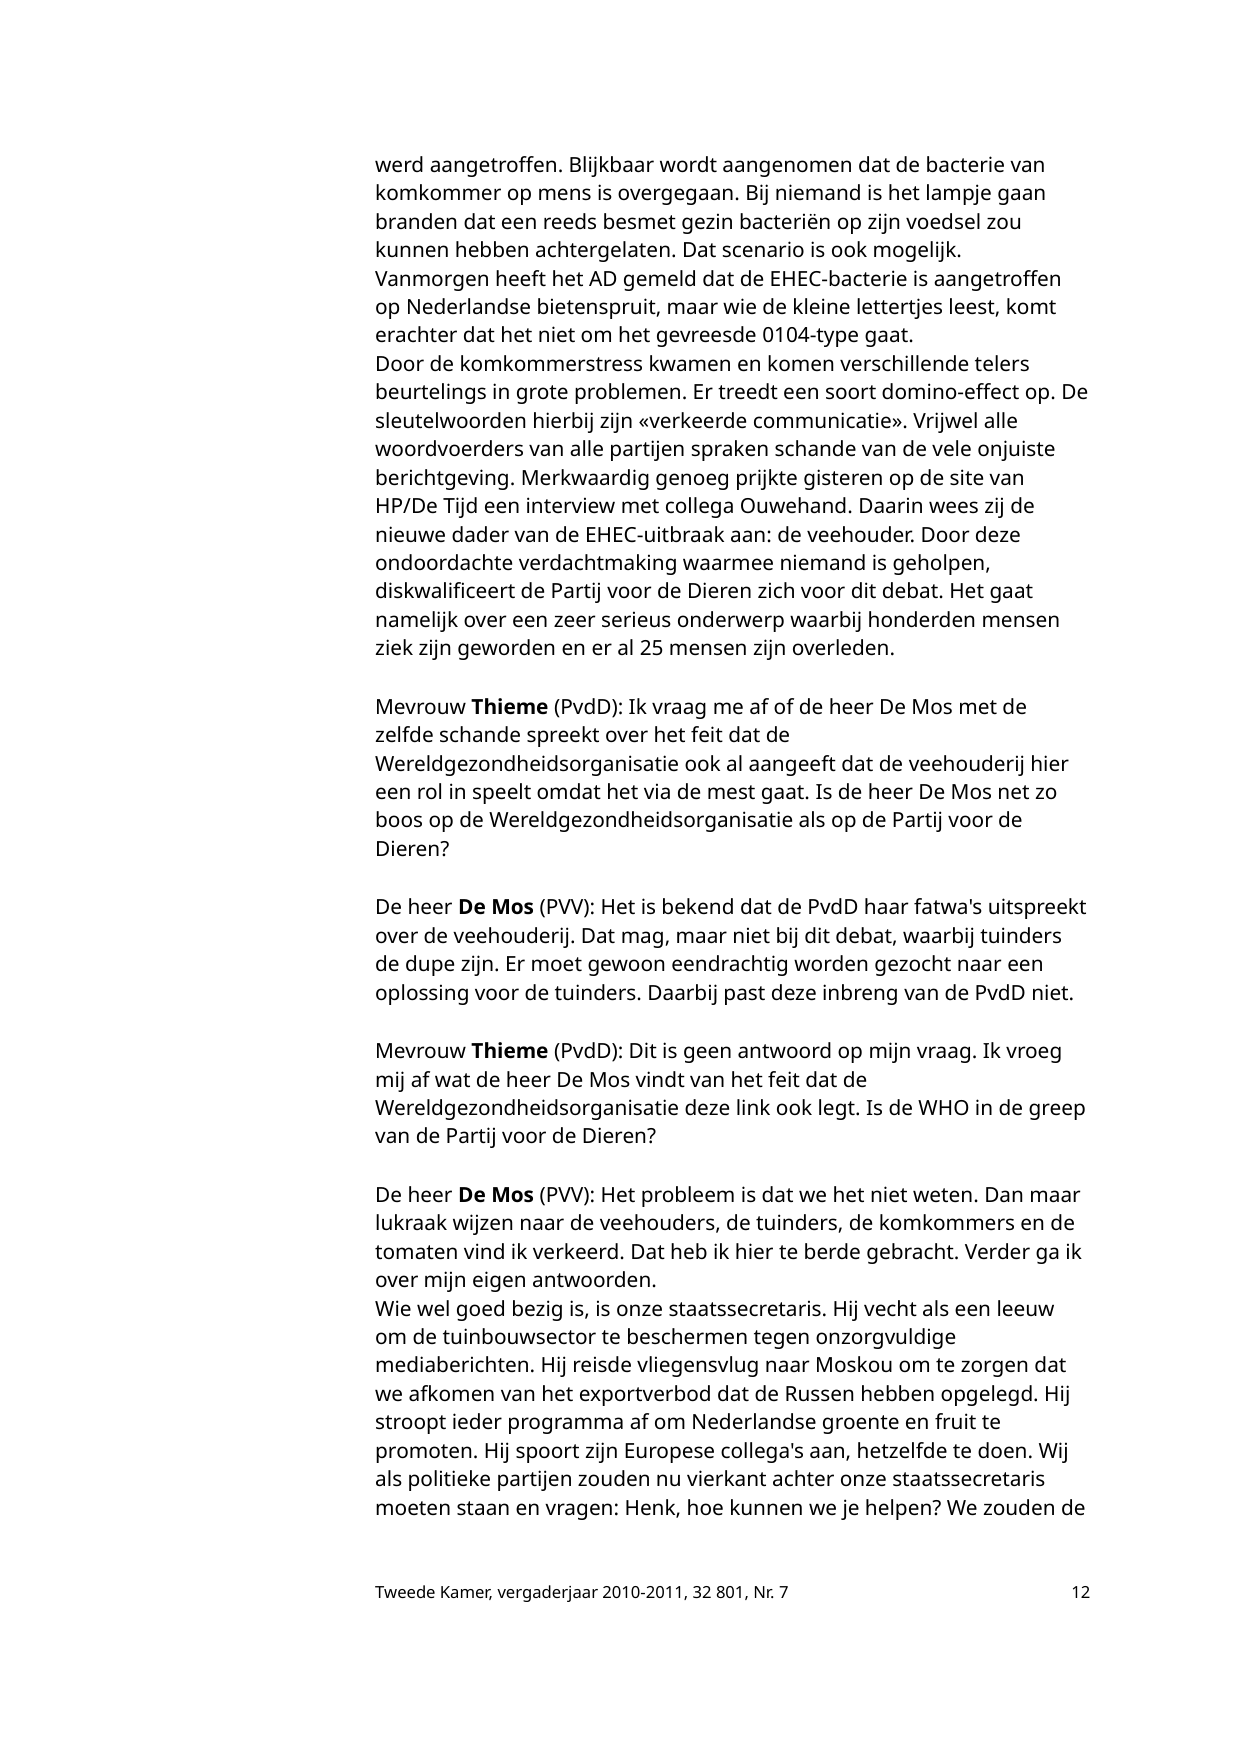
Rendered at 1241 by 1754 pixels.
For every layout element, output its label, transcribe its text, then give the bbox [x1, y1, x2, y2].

text Vanmorgen heeft het AD gemeld dat de EHEC-bacterie is aangetroffen op Nederlandse bietenspruit, maar wie de kleine lettertjes leest, komt erachter dat het niet om het gevreesde 0104-type gaat. [375, 264, 1090, 349]
text Mevrouw Thieme (PvdD): Ik vraag me af of de heer De Mos met de zelfde schande spreekt over het feit dat de Wereldgezondheidsorganisatie ook al aangeeft dat de veehouderij hier een rol in speelt omdat het via de mest gaat. Is de heer De Mos net zo boos op de Wereldgezondheidsorganisatie als op de Partij voor de Dieren? [375, 692, 1090, 862]
text Door de komkommerstress kwamen en komen verschillende telers beurtelings in grote problemen. Er treedt een soort domino-effect op. De sleutelwoorden hierbij zijn «verkeerde communicatie». Vrijwel alle woordvoerders van alle partijen spraken schande van de vele onjuiste berichtgeving. Merkwaardig genoeg prijkte gisteren op de site van HP/De Tijd een interview met collega Ouwehand. Daarin wees zij de nieuwe dader van de EHEC-uitbraak aan: de veehouder. Door deze ondoordachte verdachtmaking waarmee niemand is geholpen, diskwalificeert de Partij voor de Dieren zich voor dit debat. Het gaat namelijk over een zeer serieus onderwerp waarbij honderden mensen ziek zijn geworden en er al 25 mensen zijn overleden. [375, 349, 1090, 662]
text De heer De Mos (PVV): Het probleem is dat we het niet weten. Dan maar lukraak wijzen naar de veehouders, de tuinders, de komkommers en de tomaten vind ik verkeerd. Dat heb ik hier te berde gebracht. Verder ga ik over mijn eigen antwoorden. [375, 1180, 1090, 1294]
text werd aangetroffen. Blijkbaar wordt aangenomen dat de bacterie van komkommer op mens is overgegaan. Bij niemand is het lampje gaan branden dat een reeds besmet gezin bacteriën op zijn voedsel zou kunnen hebben achtergelaten. Dat scenario is ook mogelijk. [375, 150, 1090, 264]
text De heer De Mos (PVV): Het is bekend dat de PvdD haar fatwa's uitspreekt over de veehouderij. Dat mag, maar niet bij dit debat, waarbij tuinders de dupe zijn. Er moet gewoon eendrachtig worden gezocht naar een oplossing voor de tuinders. Daarbij past deze inbreng van de PvdD niet. [375, 892, 1090, 1006]
text Wie wel goed bezig is, is onze staatssecretaris. Hij vecht als een leeuw om de tuinbouwsector te beschermen tegen onzorgvuldige mediaberichten. Hij reisde vliegensvlug naar Moskou om te zorgen dat we afkomen van het exportverbod dat de Russen hebben opgelegd. Hij stroopt ieder programma af om Nederlandse groente en fruit te promoten. Hij spoort zijn Europese collega's aan, hetzelfde te doen. Wij als politieke partijen zouden nu vierkant achter onze staatssecretaris moeten staan en vragen: Henk, hoe kunnen we je helpen? We zouden de [375, 1294, 1090, 1521]
text Mevrouw Thieme (PvdD): Dit is geen antwoord op mijn vraag. Ik vroeg mij af wat de heer De Mos vindt van het feit dat de Wereldgezondheidsorganisatie deze link ook legt. Is de WHO in de greep van de Partij voor de Dieren? [375, 1036, 1090, 1150]
